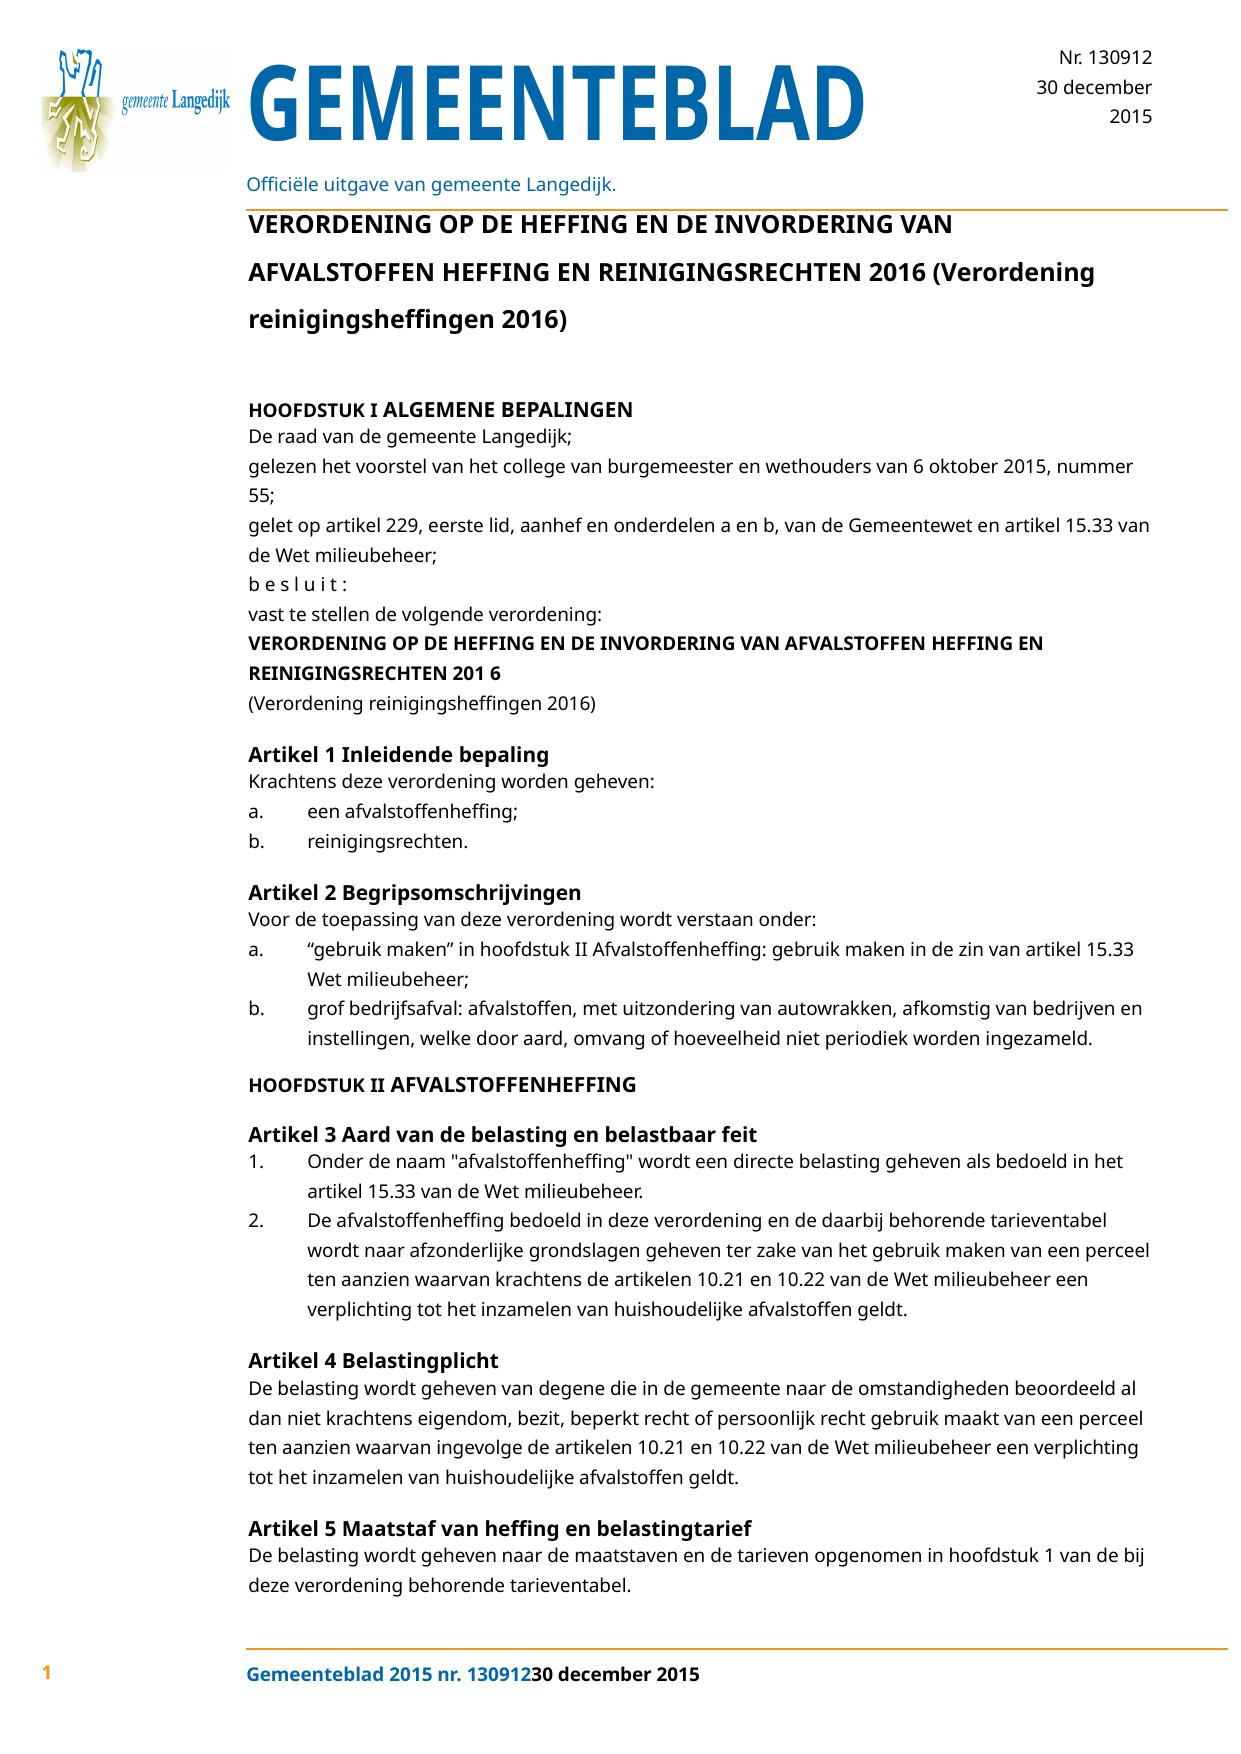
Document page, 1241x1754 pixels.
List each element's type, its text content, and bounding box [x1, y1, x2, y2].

text De belasting wordt geheven van degene die in de gemeente naar de omstandigheden beoordeeld al dan niet krachtens eigendom, bezit, beperkt recht of persoonlijk recht gebruik maakt van een perceel ten aanzien waarvan ingevolge de artikelen 10.21 en 10.22 van de Wet milieubeheer een verplichting tot het inzamelen van huishoudelijke afvalstoffen geldt. [248, 1375, 1152, 1489]
list De afvalstoffenheffing bedoeld in deze verordening en de daarbij behorende tarieventabel wordt naar afzonderlijke grondslagen geheven ter zake van het gebruik maken van een perceel ten aanzien waarvan krachtens de artikelen 10.21 en 10.22 van de Wet milieubeheer een verplichting tot het inzamelen van huishoudelijke afvalstoffen geldt. [248, 1207, 1152, 1322]
text HOOFDSTUK I ALGEMENE BEPALINGEN [248, 395, 1152, 423]
text HOOFDSTUK II AFVALSTOFFENHEFFING [248, 1071, 1152, 1099]
text (Verordening reinigingsheffingen 2016) [248, 690, 1152, 716]
text gelet op artikel 229, eerste lid, aanhef en onderdelen a en b, van de Gemeentewet en artikel 15.33 van de Wet milieubeheer; [248, 512, 1152, 568]
text Artikel 5 Maatstaf van heffing en belastingtarief [248, 1514, 1152, 1543]
text gelezen het voorstel van het college van burgemeester en wethouders van 6 oktober 2015, nummer 55; [248, 453, 1152, 508]
list reinigingsrechten. [248, 828, 1152, 853]
text Krachtens deze verordening worden geheven: [248, 769, 1152, 794]
text De belasting wordt geheven naar de maatstaven en de tarieven opgenomen in hoofdstuk 1 van de bij deze verordening behorende tarieventabel. [248, 1543, 1152, 1598]
list “gebruik maken” in hoofdstuk II Afvalstoffenheffing: gebruik maken in de zin van artikel 15.33 Wet milieubeheer; [248, 936, 1152, 992]
text Artikel 2 Begripsomschrijvingen [248, 878, 1152, 907]
text vast te stellen de volgende verordening: [248, 601, 1152, 627]
text Voor de toepassing van deze verordening wordt verstaan onder: [248, 907, 1152, 932]
text De raad van de gemeente Langedijk; [248, 423, 1152, 449]
text b e s l u i t : [248, 571, 1152, 597]
list Onder de naam "afvalstoffenheffing" wordt een directe belasting geheven als bedoeld in het artikel 15.33 van de Wet milieubeheer. [248, 1148, 1152, 1204]
text VERORDENING OP DE HEFFING EN DE INVORDERING VAN AFVALSTOFFEN HEFFING EN REINIGINGSRECHTEN 201 6 [248, 631, 1152, 686]
text Artikel 1 Inleidende bepaling [248, 740, 1152, 769]
text VERORDENING OP DE HEFFING EN DE INVORDERING VAN AFVALSTOFFEN HEFFING EN REINIGINGSRECHTEN 2016 (Verordening reinigingsheffingen 2016) [248, 211, 1152, 336]
text Artikel 4 Belastingplicht [248, 1347, 1152, 1375]
list een afvalstoffenheffing; [248, 798, 1152, 824]
picture [41, 47, 231, 172]
text Artikel 3 Aard van de belasting en belastbaar feit [248, 1120, 1152, 1148]
list grof bedrijfsafval: afvalstoffen, met uitzondering van autowrakken, afkomstig van bedrijven en instellingen, welke door aard, omvang of hoeveelheid niet periodiek worden ingezameld. [248, 995, 1152, 1051]
